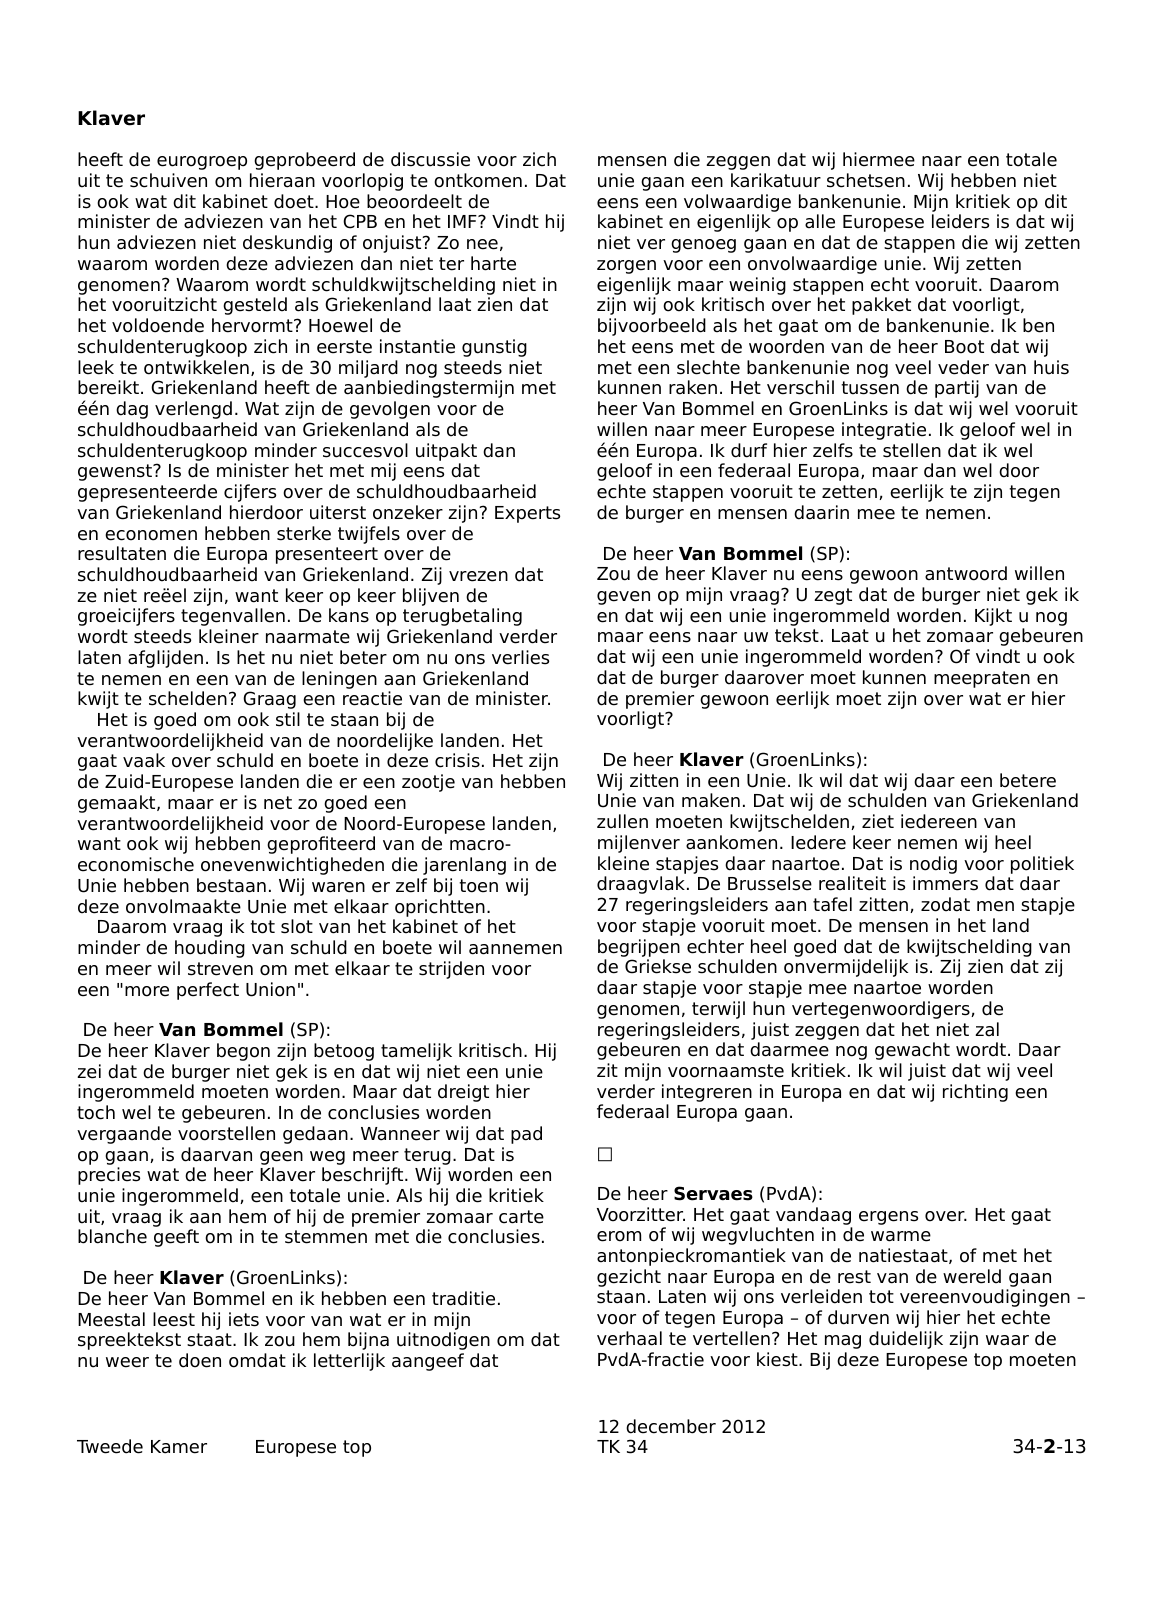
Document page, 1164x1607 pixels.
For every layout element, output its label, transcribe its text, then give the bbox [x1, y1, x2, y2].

text Daarom vraag ik tot slot van het kabinet of het minder de houding van schuld en boete wil aannemen en meer wil streven om met elkaar te strijden voor een "more perfect Union". [77, 917, 567, 1000]
text Zou de heer Klaver nu eens gewoon antwoord willen geven op mijn vraag? U zegt dat de burger niet gek ik en dat wij een unie ingerommeld worden. Kijkt u nog maar eens naar uw tekst. Laat u het zomaar gebeuren dat wij een unie ingerommeld worden? Of vindt u ook dat de burger daarover moet kunnen meepraten en de premier gewoon eerlijk moet zijn over wat er hier voorligt? [596, 564, 1087, 730]
text Voorzitter. Het gaat vandaag ergens over. Het gaat erom of wij wegvluchten in de warme antonpieckromantiek van de natiestaat, of met het gezicht naar Europa en de rest van de wereld gaan staan. Laten wij ons verleiden tot vereenvoudigingen – voor of tegen Europa – of durven wij hier het echte verhaal te vertellen? Het mag duidelijk zijn waar de PvdA-fractie voor kiest. Bij deze Europese top moeten [596, 1204, 1087, 1370]
text De heer Klaver (GroenLinks): [596, 750, 1087, 771]
text □ [596, 1143, 1087, 1164]
text Het is goed om ook stil te staan bij de verantwoordelijkheid van de noordelijke landen. Het gaat vaak over schuld en boete in deze crisis. Het zijn de Zuid-Europese landen die er een zootje van hebben gemaakt, maar er is net zo goed een verantwoordelijkheid voor de Noord-Europese landen, want ook wij hebben geprofiteerd van de macro-economische onevenwichtigheden die jarenlang in de Unie hebben bestaan. Wij waren er zelf bij toen wij deze onvolmaakte Unie met elkaar oprichtten. [77, 710, 567, 917]
text De heer Servaes (PvdA): [596, 1184, 1087, 1204]
text De heer Klaver (GroenLinks): [77, 1268, 567, 1289]
text heeft de eurogroep geprobeerd de discussie voor zich uit te schuiven om hieraan voorlopig te ontkomen. Dat is ook wat dit kabinet doet. Hoe beoordeelt de minister de adviezen van het CPB en het IMF? Vindt hij hun adviezen niet deskundig of onjuist? Zo nee, waarom worden deze adviezen dan niet ter harte genomen? Waarom wordt schuldkwijtschelding niet in het vooruitzicht gesteld als Griekenland laat zien dat het voldoende hervormt? Hoewel de schuldenterugkoop zich in eerste instantie gunstig leek te ontwikkelen, is de 30 miljard nog steeds niet bereikt. Griekenland heeft de aanbiedingstermijn met één dag verlengd. Wat zijn de gevolgen voor de schuldhoudbaarheid van Griekenland als de schuldenterugkoop minder succesvol uitpakt dan gewenst? Is de minister het met mij eens dat gepresenteerde cijfers over de schuldhoudbaarheid van Griekenland hierdoor uiterst onzeker zijn? Experts en economen hebben sterke twijfels over de resultaten die Europa presenteert over de schuldhoudbaarheid van Griekenland. Zij vrezen dat ze niet reëel zijn, want keer op keer blijven de groeicijfers tegenvallen. De kans op terugbetaling wordt steeds kleiner naarmate wij Griekenland verder laten afglijden. Is het nu niet beter om nu ons verlies te nemen en een van de leningen aan Griekenland kwijt te schelden? Graag een reactie van de minister. [77, 150, 567, 710]
text De heer Van Bommel en ik hebben een traditie. Meestal leest hij iets voor van wat er in mijn spreektekst staat. Ik zou hem bijna uitnodigen om dat nu weer te doen omdat ik letterlijk aangeef dat [77, 1289, 567, 1372]
text De heer Klaver begon zijn betoog tamelijk kritisch. Hij zei dat de burger niet gek is en dat wij niet een unie ingerommeld moeten worden. Maar dat dreigt hier toch wel te gebeuren. In de conclusies worden vergaande voorstellen gedaan. Wanneer wij dat pad op gaan, is daarvan geen weg meer terug. Dat is precies wat de heer Klaver beschrijft. Wij worden een unie ingerommeld, een totale unie. Als hij die kritiek uit, vraag ik aan hem of hij de premier zomaar carte blanche geeft om in te stemmen met die conclusies. [77, 1041, 567, 1248]
text De heer Van Bommel (SP): [77, 1020, 567, 1041]
text Wij zitten in een Unie. Ik wil dat wij daar een betere Unie van maken. Dat wij de schulden van Griekenland zullen moeten kwijtschelden, ziet iedereen van mijlenver aankomen. Iedere keer nemen wij heel kleine stapjes daar naartoe. Dat is nodig voor politiek draagvlak. De Brusselse realiteit is immers dat daar 27 regeringsleiders aan tafel zitten, zodat men stapje voor stapje vooruit moet. De mensen in het land begrijpen echter heel goed dat de kwijtschelding van de Griekse schulden onvermijdelijk is. Zij zien dat zij daar stapje voor stapje mee naartoe worden genomen, terwijl hun vertegenwoordigers, de regeringsleiders, juist zeggen dat het niet zal gebeuren en dat daarmee nog gewacht wordt. Daar zit mijn voornaamste kritiek. Ik wil juist dat wij veel verder integreren in Europa en dat wij richting een federaal Europa gaan. [596, 771, 1087, 1123]
text De heer Van Bommel (SP): [596, 543, 1087, 564]
text mensen die zeggen dat wij hiermee naar een totale unie gaan een karikatuur schetsen. Wij hebben niet eens een volwaardige bankenunie. Mijn kritiek op dit kabinet en eigenlijk op alle Europese leiders is dat wij niet ver genoeg gaan en dat de stappen die wij zetten zorgen voor een onvolwaardige unie. Wij zetten eigenlijk maar weinig stappen echt vooruit. Daarom zijn wij ook kritisch over het pakket dat voorligt, bijvoorbeeld als het gaat om de bankenunie. Ik ben het eens met de woorden van de heer Boot dat wij met een slechte bankenunie nog veel veder van huis kunnen raken. Het verschil tussen de partij van de heer Van Bommel en GroenLinks is dat wij wel vooruit willen naar meer Europese integratie. Ik geloof wel in één Europa. Ik durf hier zelfs te stellen dat ik wel geloof in een federaal Europa, maar dan wel door echte stappen vooruit te zetten, eerlijk te zijn tegen de burger en mensen daarin mee te nemen. [596, 150, 1087, 523]
